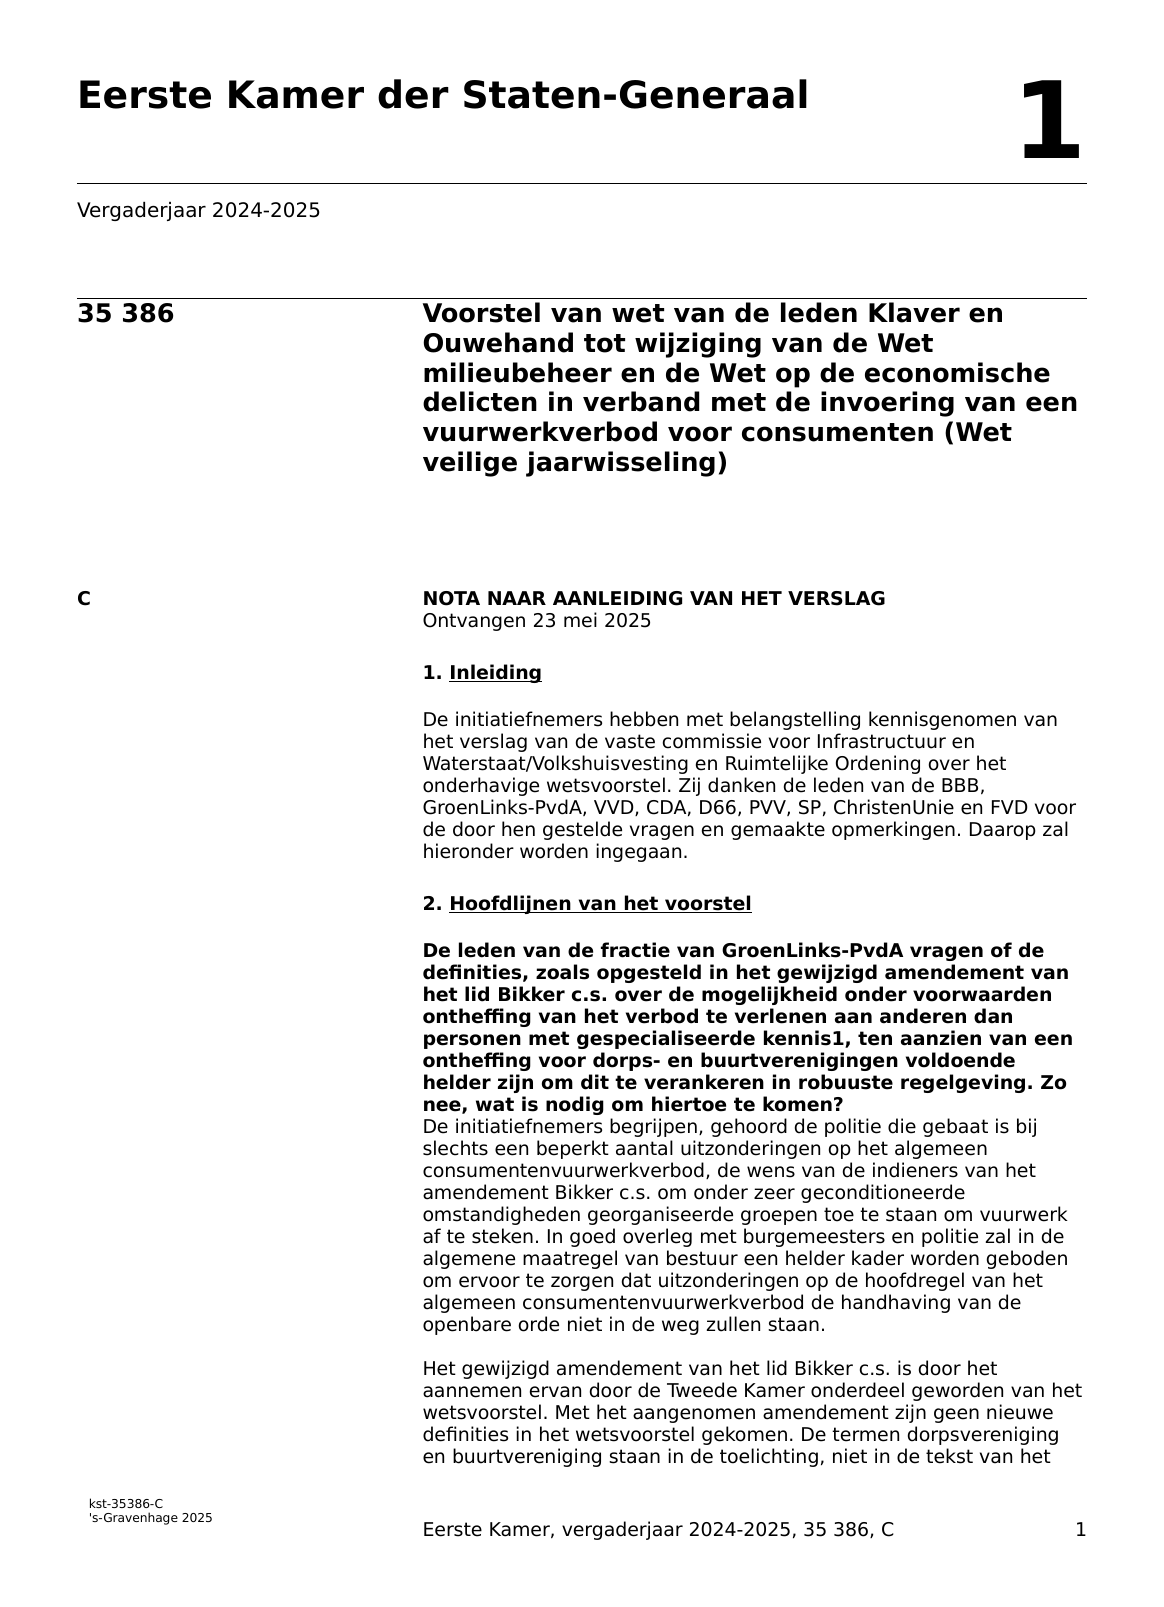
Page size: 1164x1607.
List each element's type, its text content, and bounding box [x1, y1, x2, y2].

table_header Eerste Kamer der Staten-Generaal [77, 59, 886, 183]
subtitle 1. Inleiding [422, 662, 1087, 684]
text Ontvangen 23 mei 2025 [422, 610, 1087, 632]
table_header 1 [886, 59, 1087, 183]
text De initiatiefnemers hebben met belangstelling kennisgenomen van het verslag van de vaste commissie voor Infrastructuur en Waterstaat/Volkshuisvesting en Ruimtelijke Ordening over het onderhavige wetsvoorstel. Zij danken de leden van de BBB, GroenLinks-PvdA, VVD, CDA, D66, PVV, SP, ChristenUnie en FVD voor de door hen gestelde vragen en gemaakte opmerkingen. Daarop zal hieronder worden ingegaan. [422, 709, 1087, 863]
text 's-Gravenhage 2025 [88, 1511, 323, 1525]
subtitle C NOTA NAAR AANLEIDING VAN HET VERSLAG [77, 588, 1087, 610]
text Het gewijzigd amendement van het lid Bikker c.s. is door het aannemen ervan door de Tweede Kamer onderdeel geworden van het wetsvoorstel. Met het aangenomen amendement zijn geen nieuwe definities in het wetsvoorstel gekomen. De termen dorpsvereniging en buurtvereniging staan in de toelichting, niet in de tekst van het [422, 1358, 1087, 1468]
text kst-35386-C [88, 1497, 323, 1511]
table_cell Vergaderjaar 2024-2025 [77, 184, 1087, 298]
text De initiatiefnemers begrijpen, gehoord de politie die gebaat is bij slechts een beperkt aantal uitzonderingen op het algemeen consumentenvuurwerkverbod, de wens van de indieners van het amendement Bikker c.s. om onder zeer geconditioneerde omstandigheden georganiseerde groepen toe te staan om vuurwerk af te steken. In goed overleg met burgemeesters en politie zal in de algemene maatregel van bestuur een helder kader worden geboden om ervoor te zorgen dat uitzonderingen op de hoofdregel van het algemeen consumentenvuurwerkverbod de handhaving van de openbare orde niet in de weg zullen staan. [422, 1116, 1087, 1336]
subtitle 35 386 Voorstel van wet van de leden Klaver en Ouwehand tot wijziging van de Wet milieubeheer en de Wet op de economische delicten in verband met de invoering van een vuurwerkverbod voor consumenten (Wet veilige jaarwisseling) [77, 299, 1087, 477]
subtitle 2. Hoofdlijnen van het voorstel [422, 893, 1087, 915]
text De leden van de fractie van GroenLinks-PvdA vragen of de definities, zoals opgesteld in het gewijzigd amendement van het lid Bikker c.s. over de mogelijkheid onder voorwaarden ontheffing van het verbod te verlenen aan anderen dan personen met gespecialiseerde kennis1, ten aanzien van een ontheffing voor dorps- en buurtverenigingen voldoende helder zijn om dit te verankeren in robuuste regelgeving. Zo nee, wat is nodig om hiertoe te komen? [422, 940, 1087, 1116]
